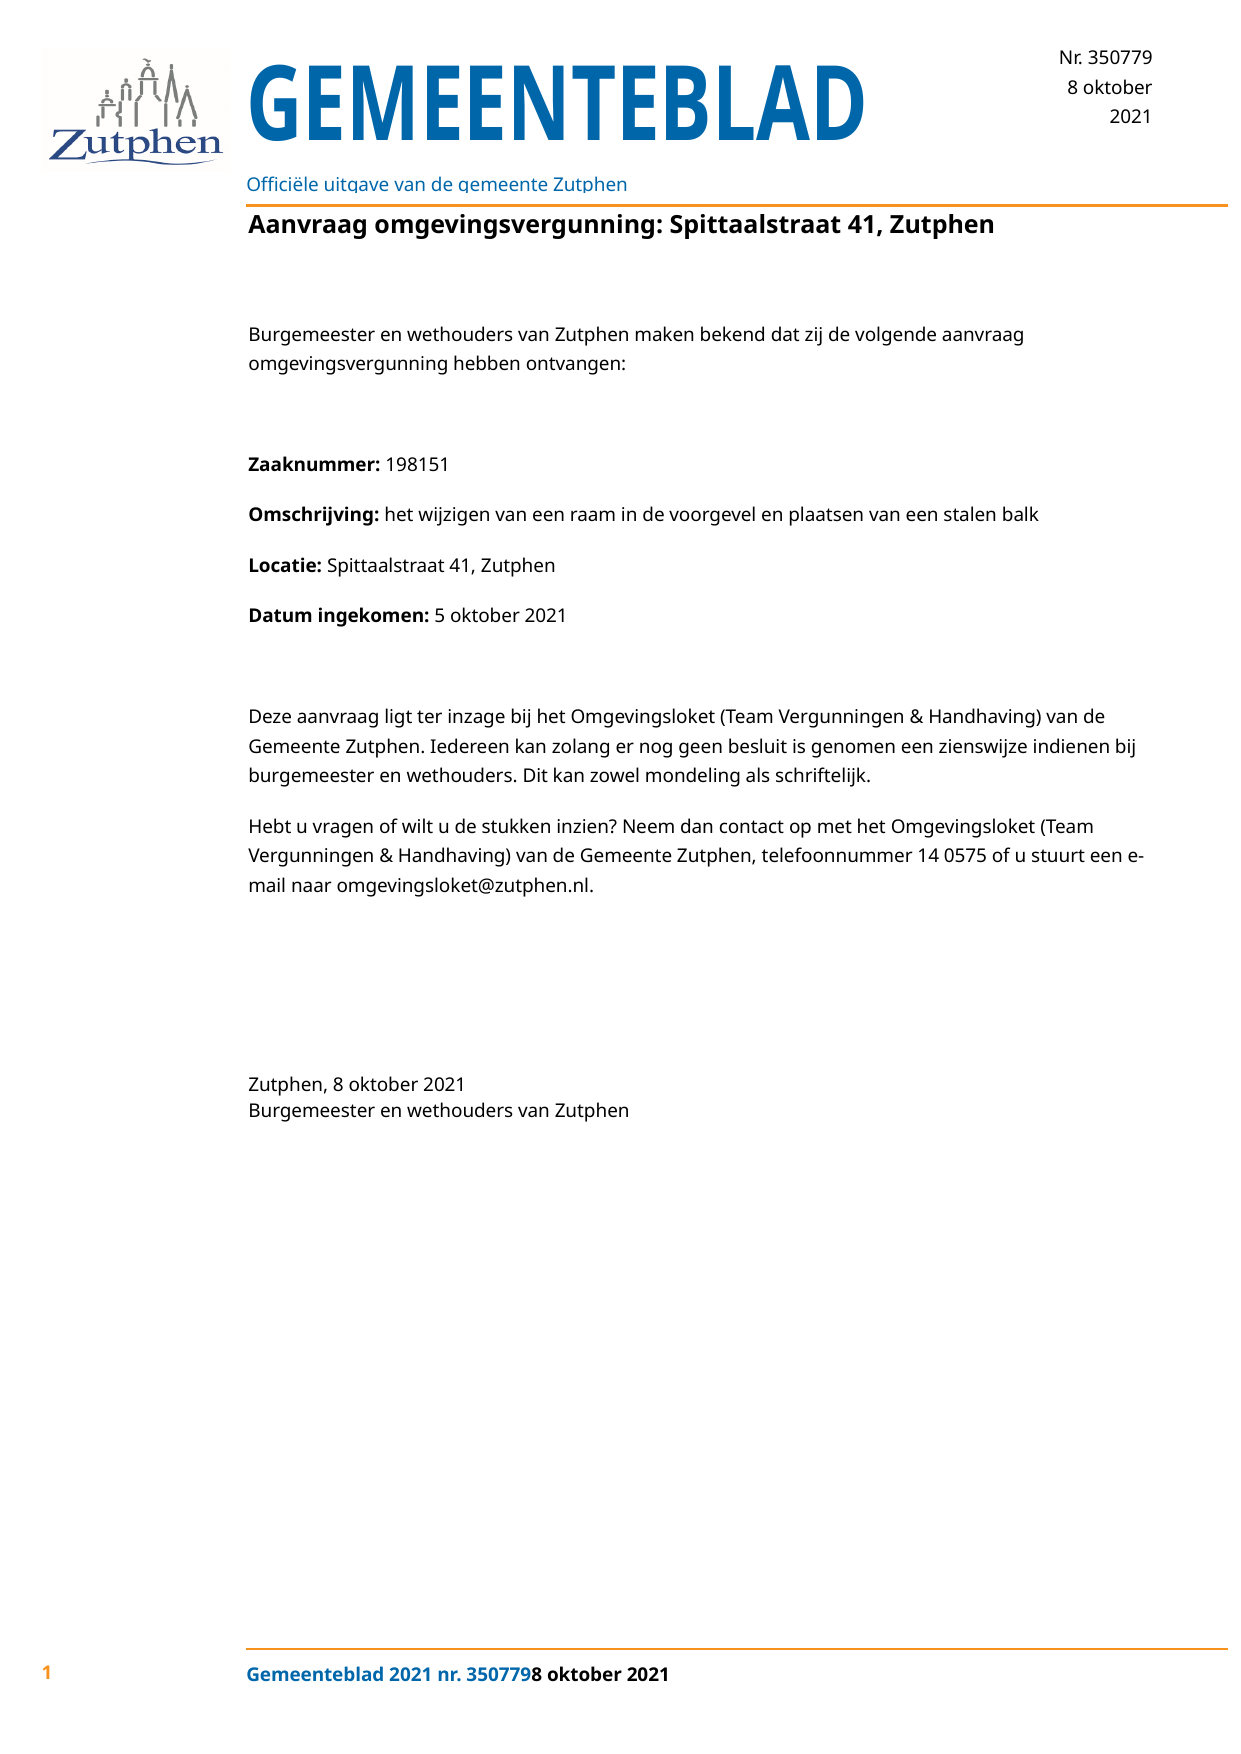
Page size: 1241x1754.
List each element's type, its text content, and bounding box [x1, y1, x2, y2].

text Zaaknummer: 198151 [248, 451, 1152, 477]
text Locatie: Spittaalstraat 41, Zutphen [248, 552, 1152, 578]
text Zutphen, 8 oktober 2021 [248, 1071, 1152, 1097]
text Datum ingekomen: 5 oktober 2021 [248, 602, 1152, 628]
text Deze aanvraag ligt ter inzage bij het Omgevingsloket (Team Vergunningen & Handhaving) van de Gemeente Zutphen. Iedereen kan zolang er nog geen besluit is genomen een zienswijze indienen bij burgemeester en wethouders. Dit kan zowel mondeling als schriftelijk. [248, 703, 1152, 788]
text Burgemeester en wethouders van Zutphen maken bekend dat zij de volgende aanvraag omgevingsvergunning hebben ontvangen: [248, 321, 1152, 376]
picture [41, 47, 231, 172]
text Aanvraag omgevingsvergunning: Spittaalstraat 41, Zutphen [248, 207, 1152, 241]
text Hebt u vragen of wilt u de stukken inzien? Neem dan contact op met het Omgevingsloket (Team Vergunningen & Handhaving) van de Gemeente Zutphen, telefoonnummer 14 0575 of u stuurt een e-mail naar omgevingsloket@zutphen.nl. [248, 813, 1152, 898]
text Omschrijving: het wijzigen van een raam in de voorgevel en plaatsen van een stalen balk [248, 502, 1152, 527]
text Burgemeester en wethouders van Zutphen [248, 1097, 1152, 1122]
